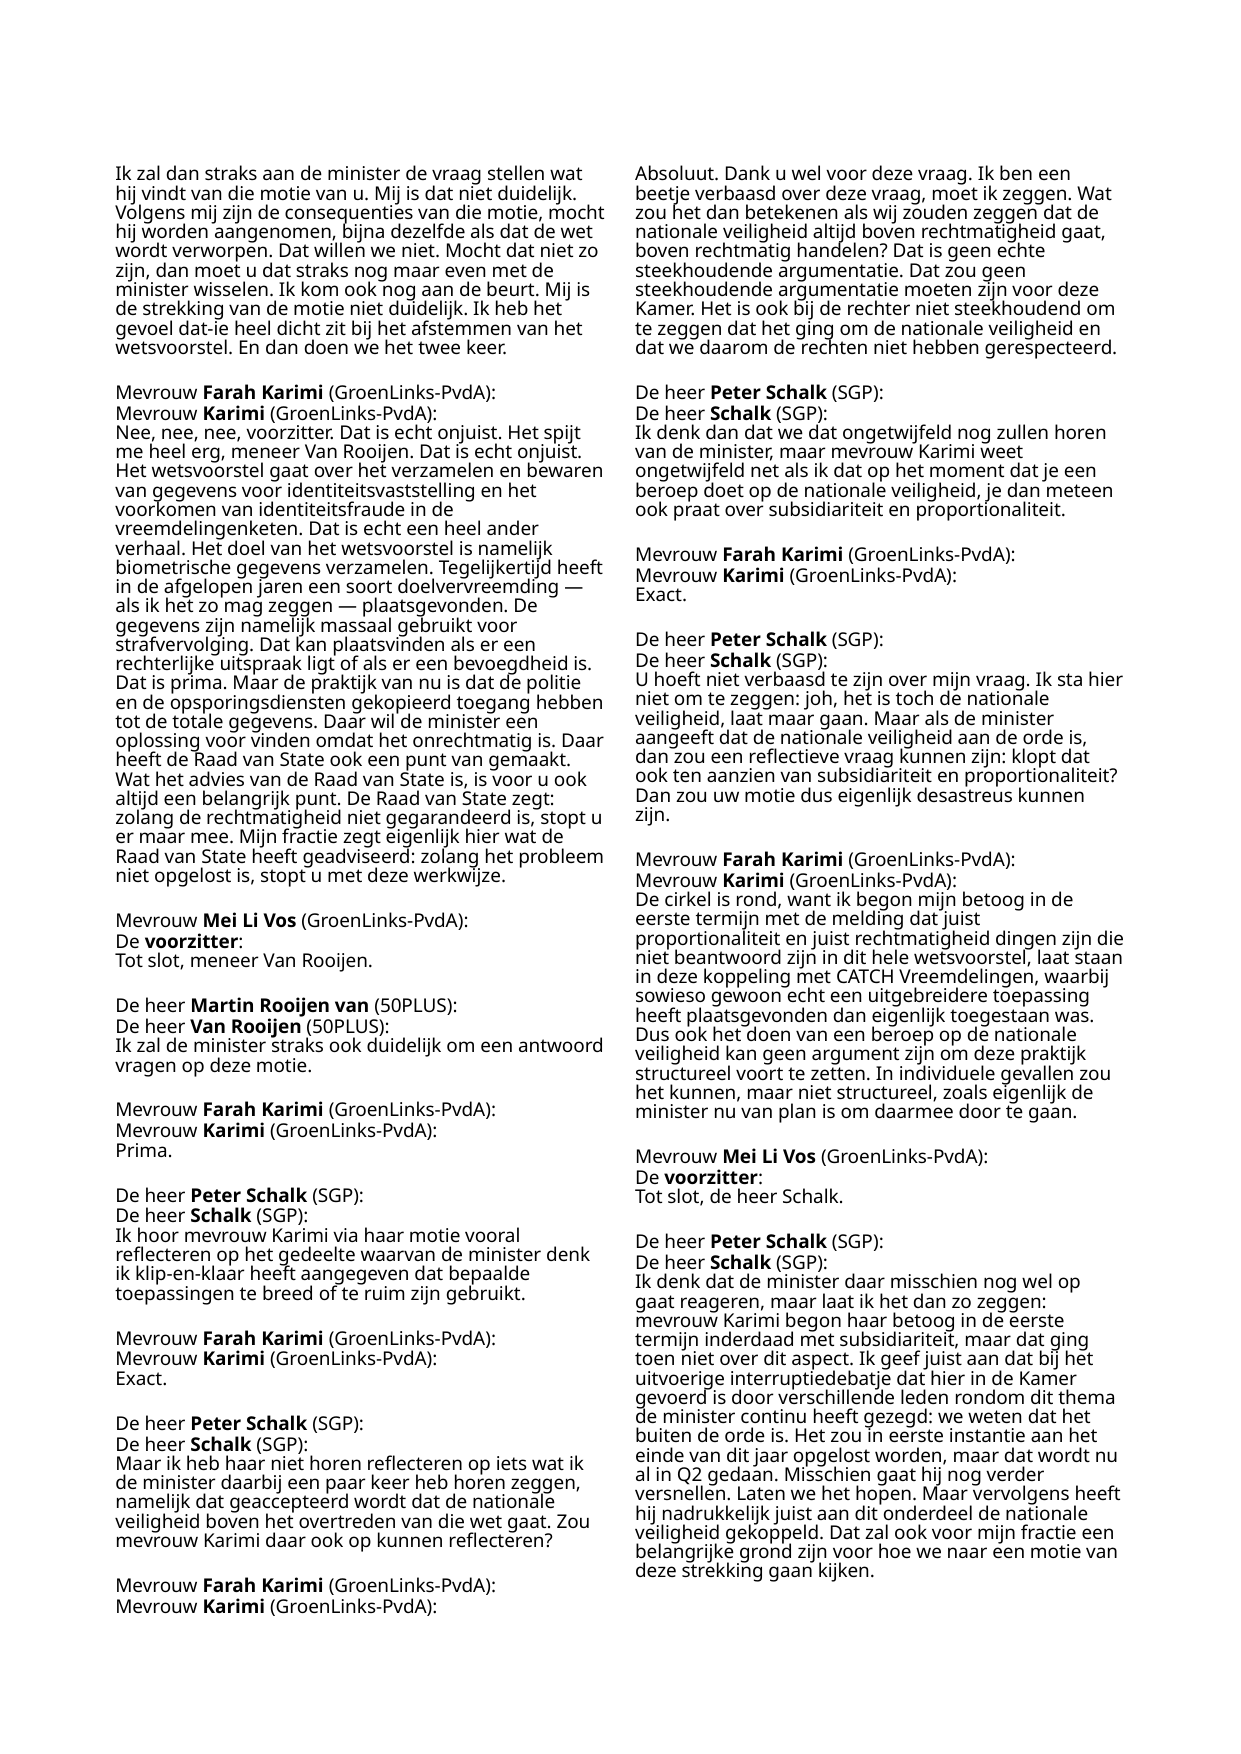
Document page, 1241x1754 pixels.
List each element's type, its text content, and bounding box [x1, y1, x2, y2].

text De heer Peter Schalk (SGP): [115, 1410, 605, 1436]
text Mevrouw Farah Karimi (GroenLinks-PvdA): [115, 379, 605, 404]
text De voorzitter: [115, 933, 605, 952]
text Ik zal de minister straks ook duidelijk om een antwoord vragen op deze motie. [115, 1037, 605, 1076]
text Mevrouw Karimi (GroenLinks-PvdA): [115, 1350, 605, 1370]
text Mevrouw Farah Karimi (GroenLinks-PvdA): [635, 846, 1125, 872]
text Ik denk dat de minister daar misschien nog wel op gaat reageren, maar laat ik het dan zo zeggen: mevrouw Karimi begon haar betoog in de eerste termijn inderdaad met subsidiariteit, maar dat ging toen niet over dit aspect. Ik geef juist aan dat bij het uitvoerige interruptiedebatje dat hier in de Kamer gevoerd is door verschillende leden rondom dit thema de minister continu heeft gezegd: we weten dat het buiten de orde is. Het zou in eerste instantie aan het einde van dit jaar opgelost worden, maar dat wordt nu al in Q2 gedaan. Misschien gaat hij nog verder versnellen. Laten we het hopen. Maar vervolgens heeft hij nadrukkelijk juist aan dit onderdeel de nationale veiligheid gekoppeld. Dat zal ook voor mijn fractie een belangrijke grond zijn voor hoe we naar een motie van deze strekking gaan kijken. [635, 1273, 1125, 1582]
text De heer Van Rooijen (50PLUS): [115, 1018, 605, 1037]
text De heer Schalk (SGP): [635, 1254, 1125, 1273]
text Mevrouw Mei Li Vos (GroenLinks-PvdA): [635, 1143, 1125, 1169]
text Exact. [115, 1370, 605, 1389]
text Mevrouw Karimi (GroenLinks-PvdA): [115, 1122, 605, 1142]
text Mevrouw Farah Karimi (GroenLinks-PvdA): [115, 1572, 605, 1598]
text Mevrouw Farah Karimi (GroenLinks-PvdA): [115, 1325, 605, 1350]
text Mevrouw Karimi (GroenLinks-PvdA): [635, 567, 1125, 586]
text Mevrouw Karimi (GroenLinks-PvdA): [635, 872, 1125, 891]
text De cirkel is rond, want ik begon mijn betoog in de eerste termijn met de melding dat juist proportionaliteit en juist rechtmatigheid dingen zijn die niet beantwoord zijn in dit hele wetsvoorstel, laat staan in deze koppeling met CATCH Vreemdelingen, waarbij sowieso gewoon echt een uitgebreidere toepassing heeft plaatsgevonden dan eigenlijk toegestaan was. Dus ook het doen van een beroep op de nationale veiligheid kan geen argument zijn om deze praktijk structureel voort te zetten. In individuele gevallen zou het kunnen, maar niet structureel, zoals eigenlijk de minister nu van plan is om daarmee door te gaan. [635, 891, 1125, 1122]
text De heer Schalk (SGP): [115, 1436, 605, 1455]
text Nee, nee, nee, voorzitter. Dat is echt onjuist. Het spijt me heel erg, meneer Van Rooijen. Dat is echt onjuist. Het wetsvoorstel gaat over het verzamelen en bewaren van gegevens voor identiteitsvaststelling en het voorkomen van identiteitsfraude in de vreemdelingenketen. Dat is echt een heel ander verhaal. Het doel van het wetsvoorstel is namelijk biometrische gegevens verzamelen. Tegelijkertijd heeft in de afgelopen jaren een soort doelvervreemding — als ik het zo mag zeggen — plaatsgevonden. De gegevens zijn namelijk massaal gebruikt voor strafvervolging. Dat kan plaatsvinden als er een rechterlijke uitspraak ligt of als er een bevoegdheid is. Dat is prima. Maar de praktijk van nu is dat de politie en de opsporingsdiensten gekopieerd toegang hebben tot de totale gegevens. Daar wil de minister een oplossing voor vinden omdat het onrechtmatig is. Daar heeft de Raad van State ook een punt van gemaakt. Wat het advies van de Raad van State is, is voor u ook altijd een belangrijk punt. De Raad van State zegt: zolang de rechtmatigheid niet gegarandeerd is, stopt u er maar mee. Mijn fractie zegt eigenlijk hier wat de Raad van State heeft geadviseerd: zolang het probleem niet opgelost is, stopt u met deze werkwijze. [115, 424, 605, 886]
text Prima. [115, 1142, 605, 1161]
text Maar ik heb haar niet horen reflecteren op iets wat ik de minister daarbij een paar keer heb horen zeggen, namelijk dat geaccepteerd wordt dat de nationale veiligheid boven het overtreden van die wet gaat. Zou mevrouw Karimi daar ook op kunnen reflecteren? [115, 1455, 605, 1551]
text De heer Peter Schalk (SGP): [635, 626, 1125, 652]
text Ik zal dan straks aan de minister de vraag stellen wat hij vindt van die motie van u. Mij is dat niet duidelijk. Volgens mij zijn de consequenties van die motie, mocht hij worden aangenomen, bijna dezelfde als dat de wet wordt verworpen. Dat willen we niet. Mocht dat niet zo zijn, dan moet u dat straks nog maar even met de minister wisselen. Ik kom ook nog aan de beurt. Mij is de strekking van de motie niet duidelijk. Ik heb het gevoel dat-ie heel dicht zit bij het afstemmen van het wetsvoorstel. En dan doen we het twee keer. [115, 165, 605, 358]
text De heer Martin Rooijen van (50PLUS): [115, 992, 605, 1018]
text Tot slot, de heer Schalk. [635, 1188, 1125, 1207]
text Mevrouw Farah Karimi (GroenLinks-PvdA): [635, 541, 1125, 567]
text Mevrouw Karimi (GroenLinks-PvdA): [115, 1598, 605, 1617]
text Mevrouw Farah Karimi (GroenLinks-PvdA): [115, 1097, 605, 1122]
text De heer Schalk (SGP): [635, 404, 1125, 424]
text U hoeft niet verbaasd te zijn over mijn vraag. Ik sta hier niet om te zeggen: joh, het is toch de nationale veiligheid, laat maar gaan. Maar als de minister aangeeft dat de nationale veiligheid aan de orde is, dan zou een reflectieve vraag kunnen zijn: klopt dat ook ten aanzien van subsidiariteit en proportionaliteit? Dan zou uw motie dus eigenlijk desastreus kunnen zijn. [635, 671, 1125, 825]
text De voorzitter: [635, 1169, 1125, 1188]
text De heer Peter Schalk (SGP): [635, 379, 1125, 404]
text Tot slot, meneer Van Rooijen. [115, 952, 605, 971]
text Mevrouw Mei Li Vos (GroenLinks-PvdA): [115, 907, 605, 933]
text Ik hoor mevrouw Karimi via haar motie vooral reflecteren op het gedeelte waarvan de minister denk ik klip-en-klaar heeft aangegeven dat bepaalde toepassingen te breed of te ruim zijn gebruikt. [115, 1227, 605, 1304]
text De heer Peter Schalk (SGP): [635, 1228, 1125, 1254]
text De heer Schalk (SGP): [635, 652, 1125, 671]
text Exact. [635, 586, 1125, 605]
text Absoluut. Dank u wel voor deze vraag. Ik ben een beetje verbaasd over deze vraag, moet ik zeggen. Wat zou het dan betekenen als wij zouden zeggen dat de nationale veiligheid altijd boven rechtmatigheid gaat, boven rechtmatig handelen? Dat is geen echte steekhoudende argumentatie. Dat zou geen steekhoudende argumentatie moeten zijn voor deze Kamer. Het is ook bij de rechter niet steekhoudend om te zeggen dat het ging om de nationale veiligheid en dat we daarom de rechten niet hebben gerespecteerd. [635, 165, 1125, 358]
text Mevrouw Karimi (GroenLinks-PvdA): [115, 404, 605, 424]
text De heer Schalk (SGP): [115, 1207, 605, 1227]
text Ik denk dan dat we dat ongetwijfeld nog zullen horen van de minister, maar mevrouw Karimi weet ongetwijfeld net als ik dat op het moment dat je een beroep doet op de nationale veiligheid, je dan meteen ook praat over subsidiariteit en proportionaliteit. [635, 424, 1125, 520]
text De heer Peter Schalk (SGP): [115, 1182, 605, 1207]
